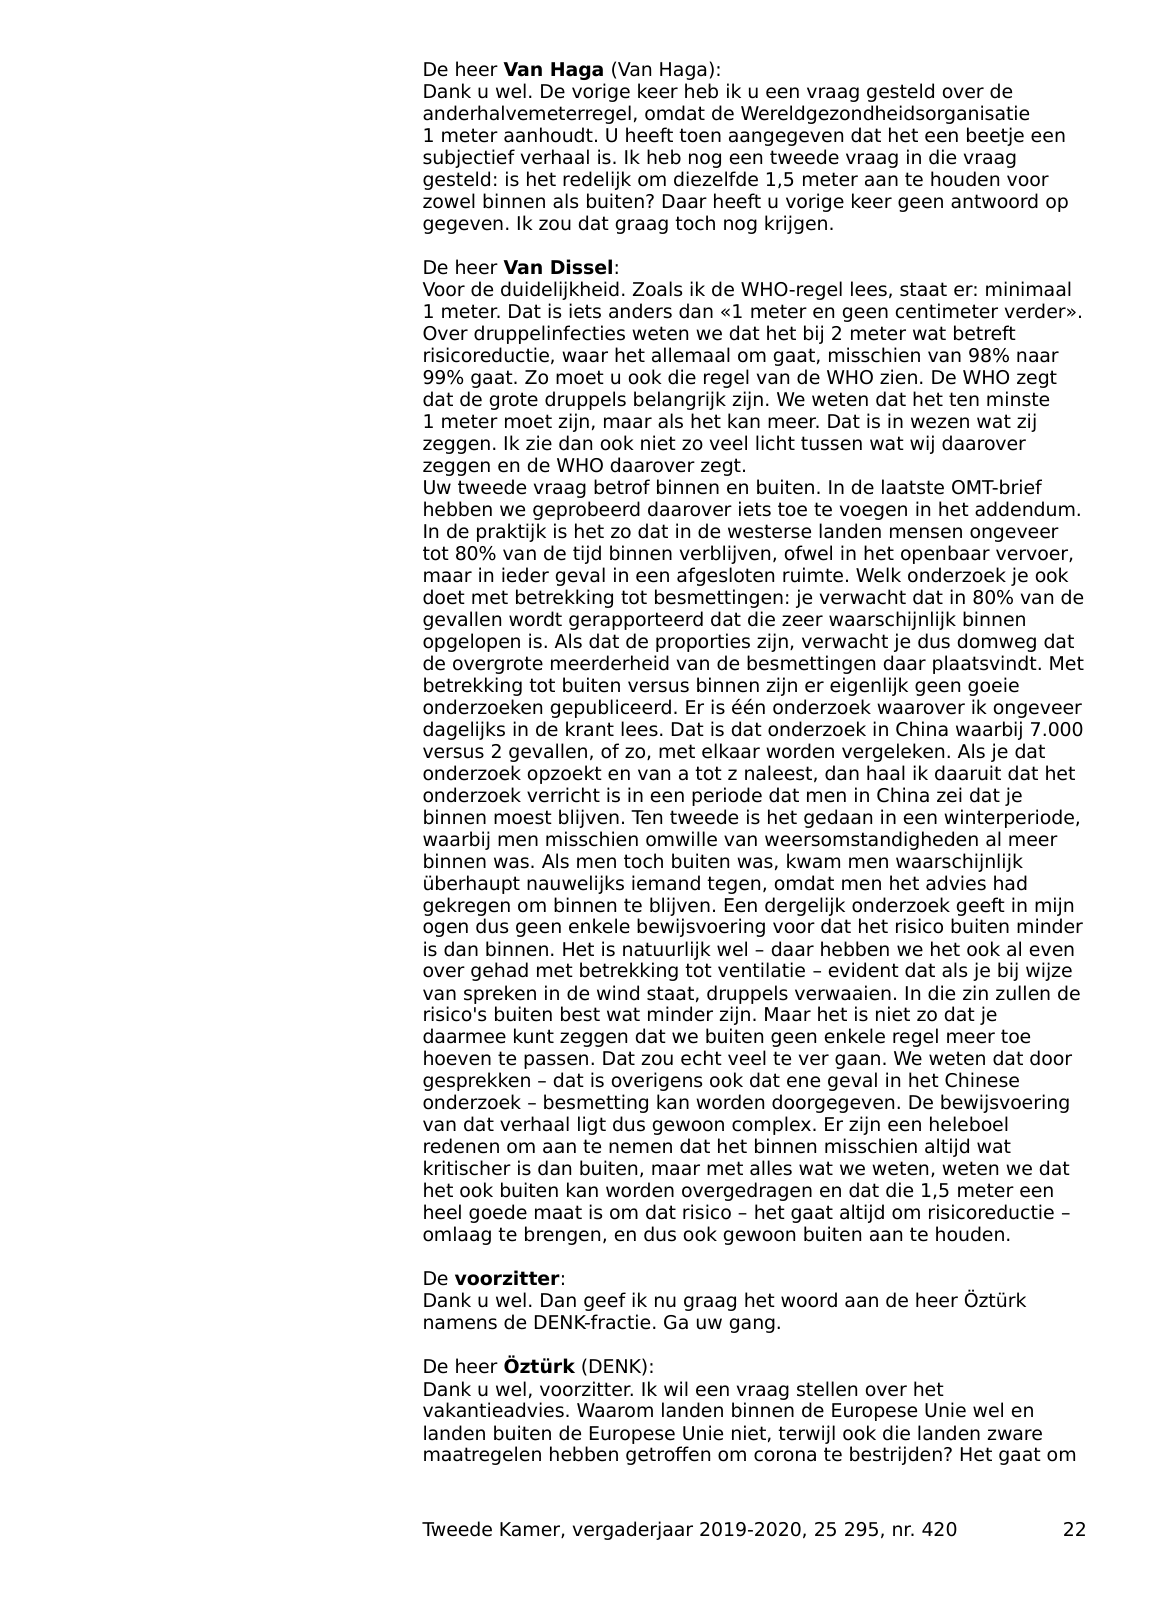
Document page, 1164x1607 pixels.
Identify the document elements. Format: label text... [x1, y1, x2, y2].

text De heer Van Haga (Van Haga): [422, 59, 1087, 81]
text De heer Van Dissel: [422, 257, 1087, 279]
text De heer Öztürk (DENK): [422, 1356, 1087, 1378]
text De voorzitter: [422, 1268, 1087, 1290]
text Voor de duidelijkheid. Zoals ik de WHO-regel lees, staat er: minimaal 1 meter. Dat is iets anders dan «1 meter en geen centimeter verder». Over druppelinfecties weten we dat het bij 2 meter wat betreft risicoreductie, waar het allemaal om gaat, misschien van 98% naar 99% gaat. Zo moet u ook die regel van de WHO zien. De WHO zegt dat de grote druppels belangrijk zijn. We weten dat het ten minste 1 meter moet zijn, maar als het kan meer. Dat is in wezen wat zij zeggen. Ik zie dan ook niet zo veel licht tussen wat wij daarover zeggen en de WHO daarover zegt. [422, 279, 1087, 477]
text Dank u wel, voorzitter. Ik wil een vraag stellen over het vakantieadvies. Waarom landen binnen de Europese Unie wel en landen buiten de Europese Unie niet, terwijl ook die landen zware maatregelen hebben getroffen om corona te bestrijden? Het gaat om [422, 1378, 1087, 1466]
text Dank u wel. De vorige keer heb ik u een vraag gesteld over de anderhalvemeterregel, omdat de Wereldgezondheidsorganisatie 1 meter aanhoudt. U heeft toen aangegeven dat het een beetje een subjectief verhaal is. Ik heb nog een tweede vraag in die vraag gesteld: is het redelijk om diezelfde 1,5 meter aan te houden voor zowel binnen als buiten? Daar heeft u vorige keer geen antwoord op gegeven. Ik zou dat graag toch nog krijgen. [422, 81, 1087, 235]
text Dank u wel. Dan geef ik nu graag het woord aan de heer Öztürk namens de DENK-fractie. Ga uw gang. [422, 1290, 1087, 1334]
text Uw tweede vraag betrof binnen en buiten. In de laatste OMT-brief hebben we geprobeerd daarover iets toe te voegen in het addendum. In de praktijk is het zo dat in de westerse landen mensen ongeveer tot 80% van de tijd binnen verblijven, ofwel in het openbaar vervoer, maar in ieder geval in een afgesloten ruimte. Welk onderzoek je ook doet met betrekking tot besmettingen: je verwacht dat in 80% van de gevallen wordt gerapporteerd dat die zeer waarschijnlijk binnen opgelopen is. Als dat de proporties zijn, verwacht je dus domweg dat de overgrote meerderheid van de besmettingen daar plaatsvindt. Met betrekking tot buiten versus binnen zijn er eigenlijk geen goeie onderzoeken gepubliceerd. Er is één onderzoek waarover ik ongeveer dagelijks in de krant lees. Dat is dat onderzoek in China waarbij 7.000 versus 2 gevallen, of zo, met elkaar worden vergeleken. Als je dat onderzoek opzoekt en van a tot z naleest, dan haal ik daaruit dat het onderzoek verricht is in een periode dat men in China zei dat je binnen moest blijven. Ten tweede is het gedaan in een winterperiode, waarbij men misschien omwille van weersomstandigheden al meer binnen was. Als men toch buiten was, kwam men waarschijnlijk überhaupt nauwelijks iemand tegen, omdat men het advies had gekregen om binnen te blijven. Een dergelijk onderzoek geeft in mijn ogen dus geen enkele bewijsvoering voor dat het risico buiten minder is dan binnen. Het is natuurlijk wel – daar hebben we het ook al even over gehad met betrekking tot ventilatie – evident dat als je bij wijze van spreken in de wind staat, druppels verwaaien. In die zin zullen de risico's buiten best wat minder zijn. Maar het is niet zo dat je daarmee kunt zeggen dat we buiten geen enkele regel meer toe hoeven te passen. Dat zou echt veel te ver gaan. We weten dat door gesprekken – dat is overigens ook dat ene geval in het Chinese onderzoek – besmetting kan worden doorgegeven. De bewijsvoering van dat verhaal ligt dus gewoon complex. Er zijn een heleboel redenen om aan te nemen dat het binnen misschien altijd wat kritischer is dan buiten, maar met alles wat we weten, weten we dat het ook buiten kan worden overgedragen en dat die 1,5 meter een heel goede maat is om dat risico – het gaat altijd om risicoreductie – omlaag te brengen, en dus ook gewoon buiten aan te houden. [422, 477, 1087, 1246]
